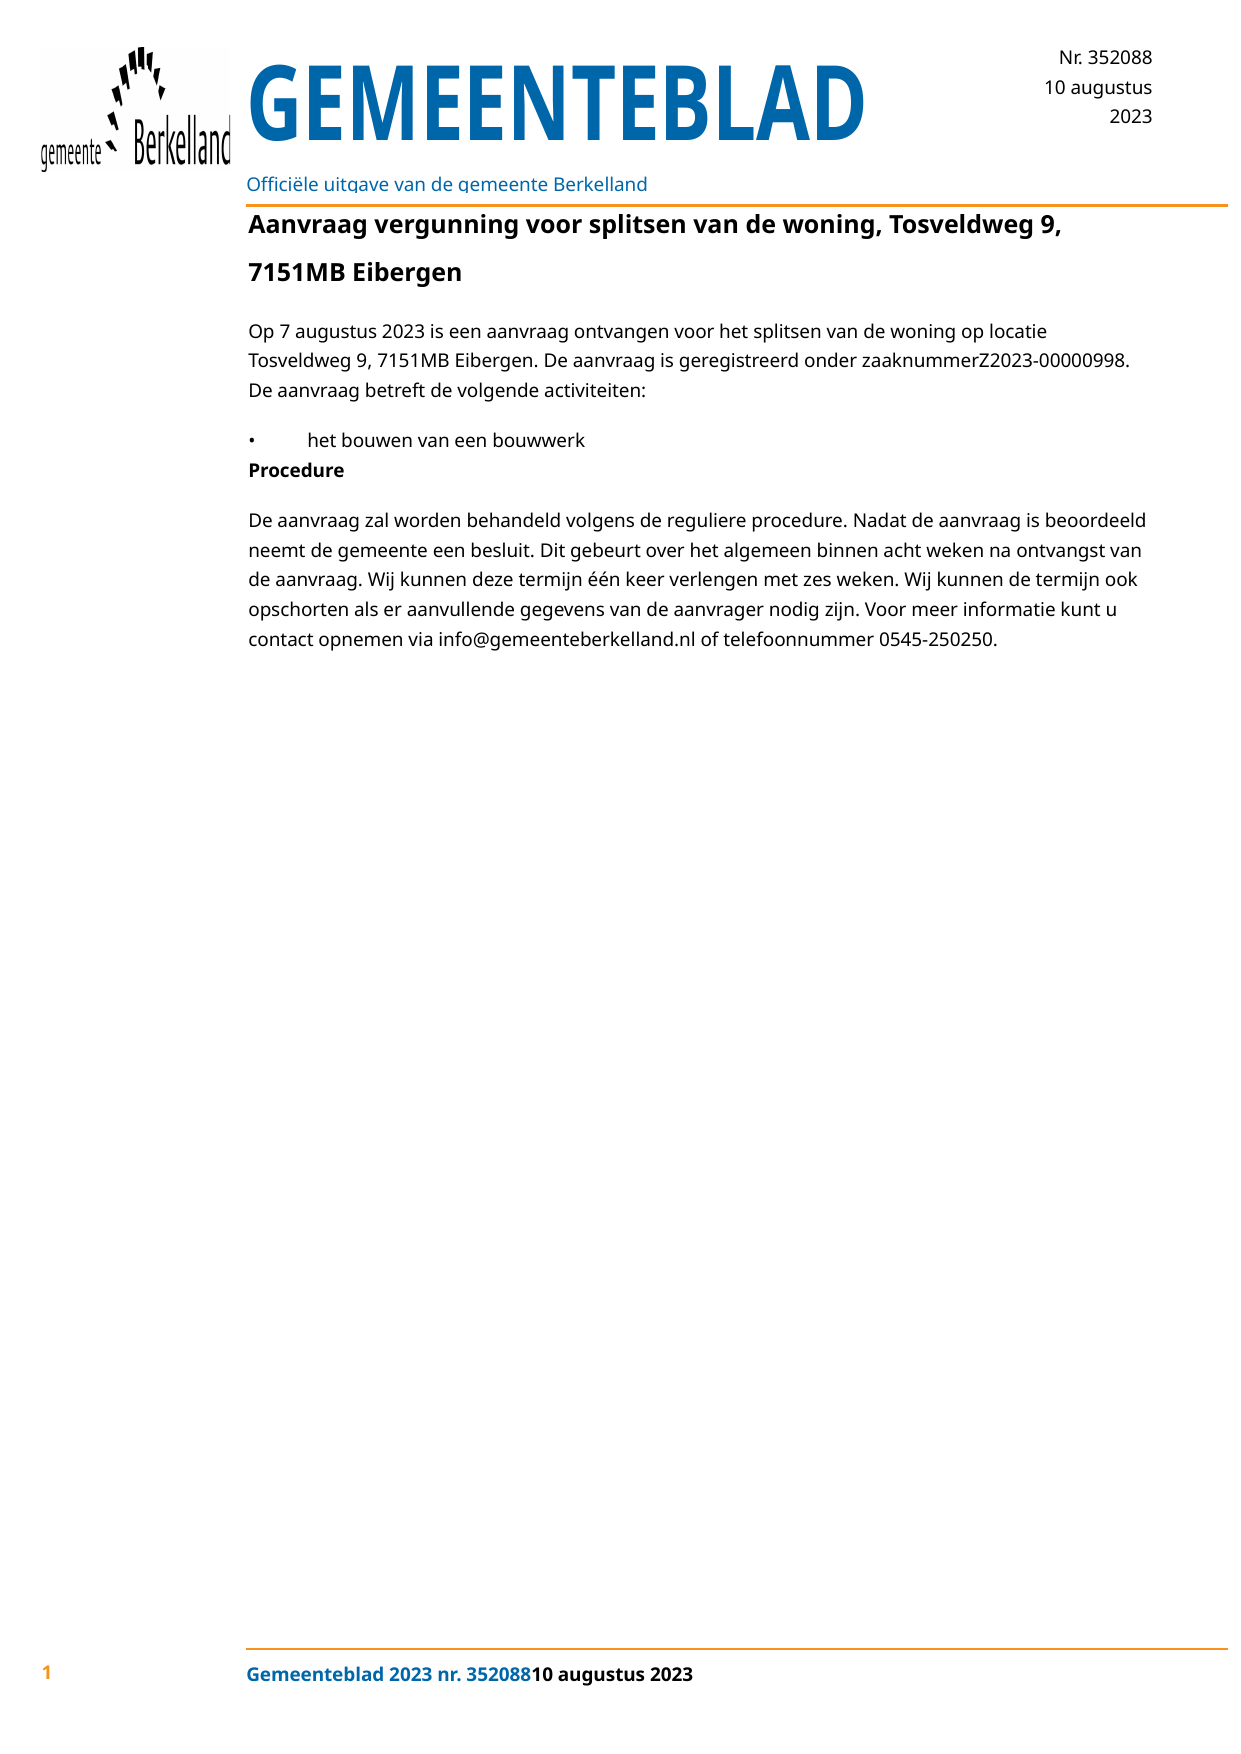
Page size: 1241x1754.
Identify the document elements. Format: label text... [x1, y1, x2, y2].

text Aanvraag vergunning voor splitsen van de woning, Tosveldweg 9, 7151MB Eibergen [248, 207, 1152, 288]
text Procedure [248, 457, 1152, 483]
text Op 7 augustus 2023 is een aanvraag ontvangen voor het splitsen van de woning op locatie Tosveldweg 9, 7151MB Eibergen. De aanvraag is geregistreerd onder zaaknummerZ2023-00000998. De aanvraag betreft de volgende activiteiten: [248, 318, 1152, 403]
picture [41, 47, 231, 172]
text De aanvraag zal worden behandeld volgens de reguliere procedure. Nadat de aanvraag is beoordeeld neemt de gemeente een besluit. Dit gebeurt over het algemeen binnen acht weken na ontvangst van de aanvraag. Wij kunnen deze termijn één keer verlengen met zes weken. Wij kunnen de termijn ook opschorten als er aanvullende gegevens van de aanvrager nodig zijn. Voor meer informatie kunt u contact opnemen via info@gemeenteberkelland.nl of telefoonnummer 0545-250250. [248, 507, 1152, 652]
list het bouwen van een bouwwerk [248, 427, 1152, 453]
